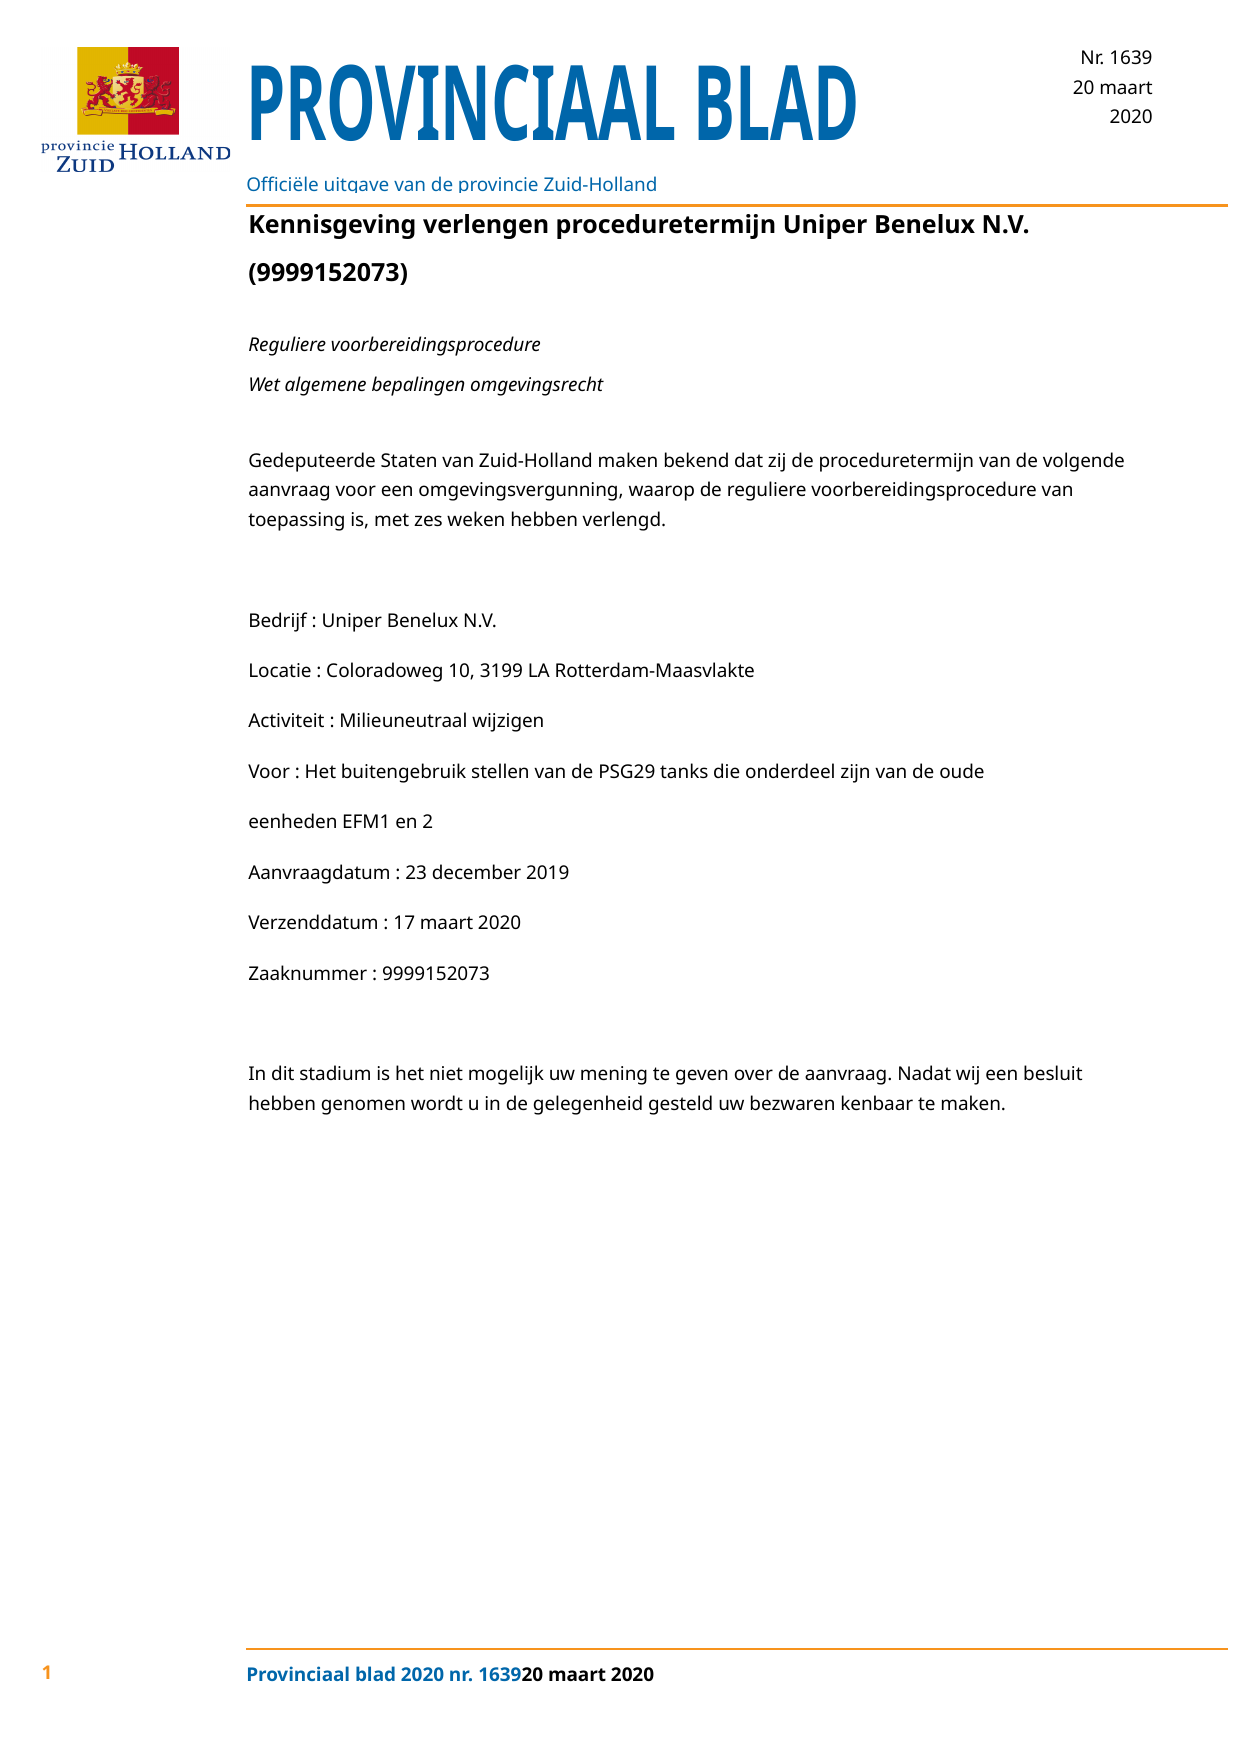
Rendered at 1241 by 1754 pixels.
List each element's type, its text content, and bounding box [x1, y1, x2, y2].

picture [41, 47, 231, 172]
text Kennisgeving verlengen proceduretermijn Uniper Benelux N.V. (9999152073) [248, 207, 1152, 288]
text Wet algemene bepalingen omgevingsrecht [248, 371, 1152, 396]
text Locatie : Coloradoweg 10, 3199 LA Rotterdam-Maasvlakte [248, 657, 1152, 683]
text In dit stadium is het niet mogelijk uw mening te geven over de aanvraag. Nadat wij een besluit hebben genomen wordt u in de gelegenheid gesteld uw bezwaren kenbaar te maken. [248, 1061, 1152, 1116]
text Reguliere voorbereidingsprocedure [248, 331, 1152, 357]
text eenheden EFM1 en 2 [248, 808, 1152, 834]
text Voor : Het buitengebruik stellen van de PSG29 tanks die onderdeel zijn van de oude [248, 758, 1152, 784]
text Aanvraagdatum : 23 december 2019 [248, 859, 1152, 885]
text Zaaknummer : 9999152073 [248, 960, 1152, 986]
text Activiteit : Milieuneutraal wijzigen [248, 708, 1152, 733]
text Bedrijf : Uniper Benelux N.V. [248, 607, 1152, 633]
text Gedeputeerde Staten van Zuid-Holland maken bekend dat zij de proceduretermijn van de volgende aanvraag voor een omgevingsvergunning, waarop de reguliere voorbereidingsprocedure van toepassing is, met zes weken hebben verlengd. [248, 447, 1152, 532]
text Verzenddatum : 17 maart 2020 [248, 909, 1152, 935]
